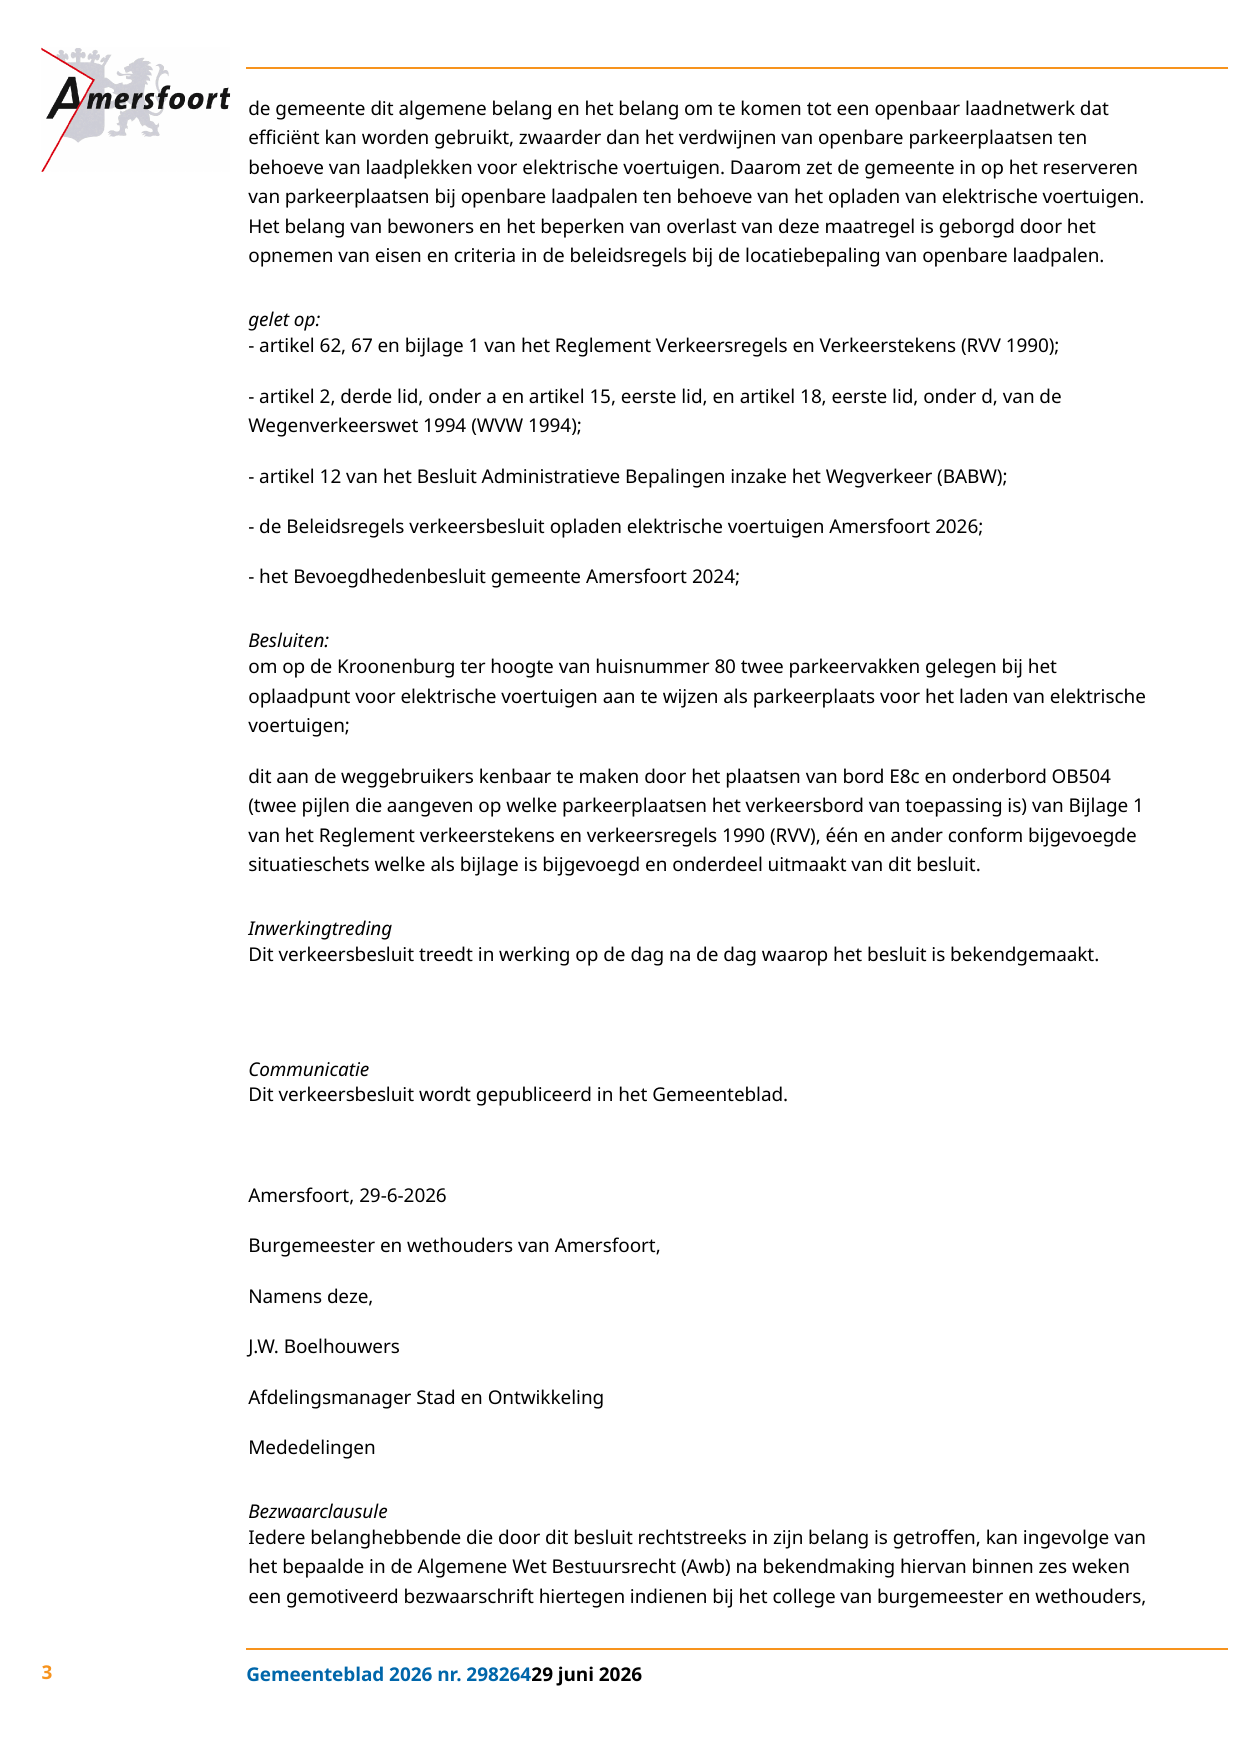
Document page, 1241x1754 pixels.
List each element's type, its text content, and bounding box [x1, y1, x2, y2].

text gelet op: [248, 307, 1152, 332]
text Iedere belanghebbende die door dit besluit rechtstreeks in zijn belang is getroffen, kan ingevolge van het bepaalde in de Algemene Wet Bestuursrecht (Awb) na bekendmaking hiervan binnen zes weken een gemotiveerd bezwaarschrift hiertegen indienen bij het college van burgemeester en wethouders, [248, 1524, 1152, 1609]
text Afdelingsmanager Stad en Ontwikkeling [248, 1384, 1152, 1410]
text - het Bevoegdhedenbesluit gemeente Amersfoort 2024; [248, 564, 1152, 589]
text de gemeente dit algemene belang en het belang om te komen tot een openbaar laadnetwerk dat efficiënt kan worden gebruikt, zwaarder dan het verdwijnen van openbare parkeerplaatsen ten behoeve van laadplekken voor elektrische voertuigen. Daarom zet de gemeente in op het reserveren van parkeerplaatsen bij openbare laadpalen ten behoeve van het opladen van elektrische voertuigen. Het belang van bewoners en het beperken van overlast van deze maatregel is geborgd door het opnemen van eisen en criteria in de beleidsregels bij de locatiebepaling van openbare laadpalen. [248, 95, 1152, 268]
text - artikel 2, derde lid, onder a en artikel 15, eerste lid, en artikel 18, eerste lid, onder d, van de Wegenverkeerswet 1994 (WVW 1994); [248, 383, 1152, 438]
text Inwerkingtreding [248, 916, 1152, 941]
text om op de Kroonenburg ter hoogte van huisnummer 80 twee parkeervakken gelegen bij het oplaadpunt voor elektrische voertuigen aan te wijzen als parkeerplaats voor het laden van elektrische voertuigen; [248, 653, 1152, 738]
text Mededelingen [248, 1434, 1152, 1460]
text Dit verkeersbesluit treedt in werking op de dag na de dag waarop het besluit is bekendgemaakt. [248, 941, 1152, 967]
text - artikel 12 van het Besluit Administratieve Bepalingen inzake het Wegverkeer (BABW); [248, 463, 1152, 488]
picture [41, 47, 231, 172]
text Bezwaarclausule [248, 1498, 1152, 1524]
text J.W. Boelhouwers [248, 1333, 1152, 1359]
text Amersfoort, 29-6-2026 [248, 1182, 1152, 1208]
text Communicatie [248, 1056, 1152, 1081]
text - de Beleidsregels verkeersbesluit opladen elektrische voertuigen Amersfoort 2026; [248, 513, 1152, 539]
text Namens deze, [248, 1283, 1152, 1309]
text Burgemeester en wethouders van Amersfoort, [248, 1233, 1152, 1258]
text Dit verkeersbesluit wordt gepubliceerd in het Gemeenteblad. [248, 1081, 1152, 1107]
text Besluiten: [248, 628, 1152, 653]
text dit aan de weggebruikers kenbaar te maken door het plaatsen van bord E8c en onderbord OB504 (twee pijlen die aangeven op welke parkeerplaatsen het verkeersbord van toepassing is) van Bijlage 1 van het Reglement verkeerstekens en verkeersregels 1990 (RVV), één en ander conform bijgevoegde situatieschets welke als bijlage is bijgevoegd en onderdeel uitmaakt van dit besluit. [248, 763, 1152, 877]
text - artikel 62, 67 en bijlage 1 van het Reglement Verkeersregels en Verkeerstekens (RVV 1990); [248, 332, 1152, 358]
